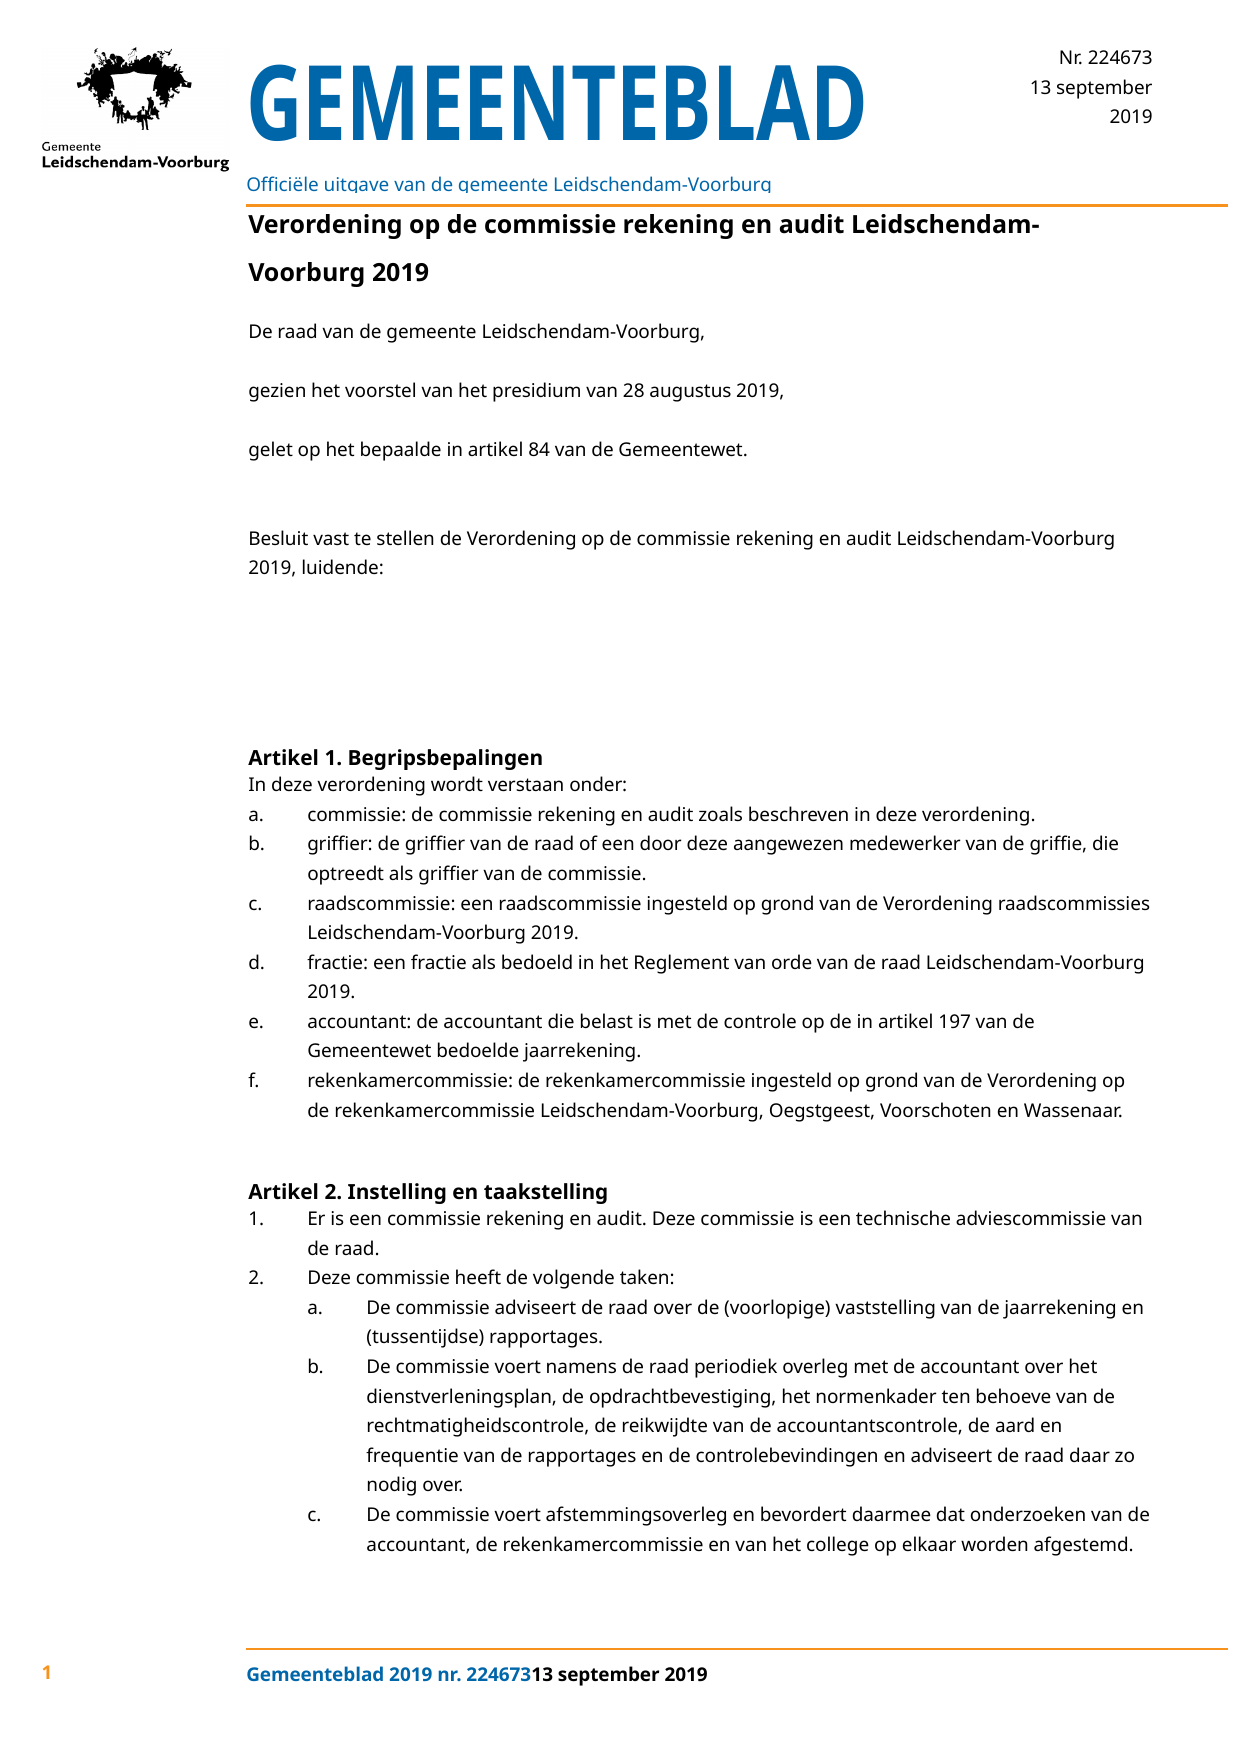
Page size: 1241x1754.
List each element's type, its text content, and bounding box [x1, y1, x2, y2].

list fractie: een fractie als bedoeld in het Reglement van orde van de raad Leidschendam-Voorburg 2019. [248, 949, 1152, 1004]
list accountant: de accountant die belast is met de controle op de in artikel 197 van de Gemeentewet bedoelde jaarrekening. [248, 1008, 1152, 1063]
text gelet op het bepaalde in artikel 84 van de Gemeentewet. [248, 436, 1152, 462]
list commissie: de commissie rekening en audit zoals beschreven in deze verordening. [248, 801, 1152, 827]
list De commissie voert afstemmingsoverleg en bevordert daarmee dat onderzoeken van de accountant, de rekenkamercommissie en van het college op elkaar worden afgestemd. [307, 1501, 1152, 1556]
text gezien het voorstel van het presidium van 28 augustus 2019, [248, 377, 1152, 403]
list rekenkamercommissie: de rekenkamercommissie ingesteld op grond van de Verordening op de rekenkamercommissie Leidschendam-Voorburg, Oegstgeest, Voorschoten en Wassenaar. [248, 1067, 1152, 1123]
list raadscommissie: een raadscommissie ingesteld op grond van de Verordening raadscommissies Leidschendam-Voorburg 2019. [248, 890, 1152, 945]
text Artikel 1. Begripsbepalingen [248, 743, 1152, 771]
text Besluit vast te stellen de Verordening op de commissie rekening en audit Leidschendam-Voorburg 2019, luidende: [248, 525, 1152, 580]
text De raad van de gemeente Leidschendam-Voorburg, [248, 318, 1152, 344]
list De commissie voert namens de raad periodiek overleg met de accountant over het dienstverleningsplan, de opdrachtbevestiging, het normenkader ten behoeve van de rechtmatigheidscontrole, de reikwijdte van de accountantscontrole, de aard en frequentie van de rapportages en de controlebevindingen en adviseert de raad daar zo nodig over. [307, 1353, 1152, 1497]
list Er is een commissie rekening en audit. Deze commissie is een technische adviescommissie van de raad. [248, 1205, 1152, 1261]
list De commissie adviseert de raad over de (voorlopige) vaststelling van de jaarrekening en (tussentijdse) rapportages. [307, 1294, 1152, 1349]
text Artikel 2. Instelling en taakstelling [248, 1177, 1152, 1205]
list Deze commissie heeft de volgende taken: [248, 1264, 1152, 1290]
text Verordening op de commissie rekening en audit Leidschendam-Voorburg 2019 [248, 207, 1152, 288]
list griffier: de griffier van de raad of een door deze aangewezen medewerker van de griffie, die optreedt als griffier van de commissie. [248, 831, 1152, 886]
picture [41, 47, 231, 172]
text In deze verordening wordt verstaan onder: [248, 771, 1152, 797]
